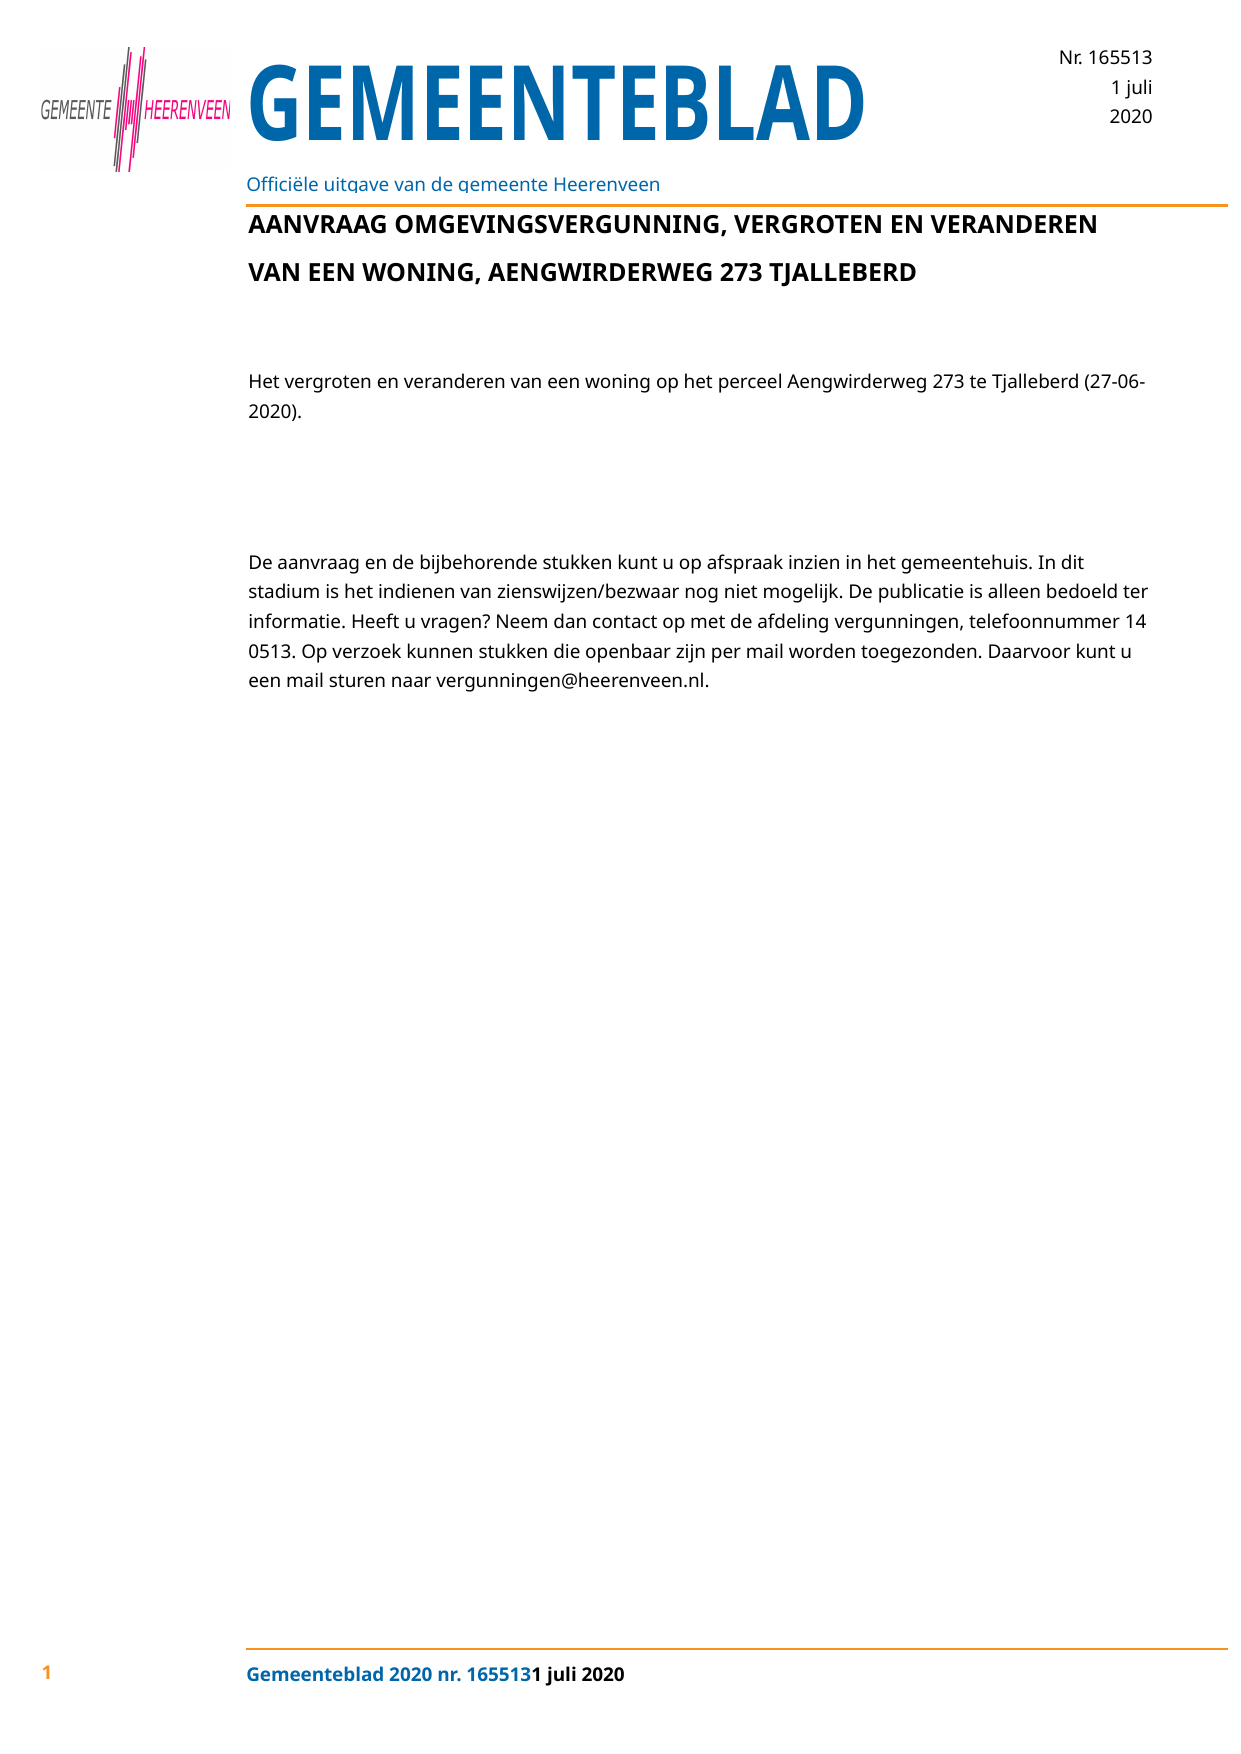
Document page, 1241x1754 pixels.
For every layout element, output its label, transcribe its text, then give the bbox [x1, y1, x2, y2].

text De aanvraag en de bijbehorende stukken kunt u op afspraak inzien in het gemeentehuis. In dit stadium is het indienen van zienswijzen/bezwaar nog niet mogelijk. De publicatie is alleen bedoeld ter informatie. Heeft u vragen? Neem dan contact op met de afdeling vergunningen, telefoonnummer 14 0513. Op verzoek kunnen stukken die openbaar zijn per mail worden toegezonden. Daarvoor kunt u een mail sturen naar vergunningen@heerenveen.nl. [248, 549, 1152, 693]
text AANVRAAG OMGEVINGSVERGUNNING, VERGROTEN EN VERANDEREN VAN EEN WONING, AENGWIRDERWEG 273 TJALLEBERD [248, 207, 1152, 288]
picture [41, 47, 231, 172]
text Het vergroten en veranderen van een woning op het perceel Aengwirderweg 273 te Tjalleberd (27-06-2020). [248, 368, 1152, 424]
